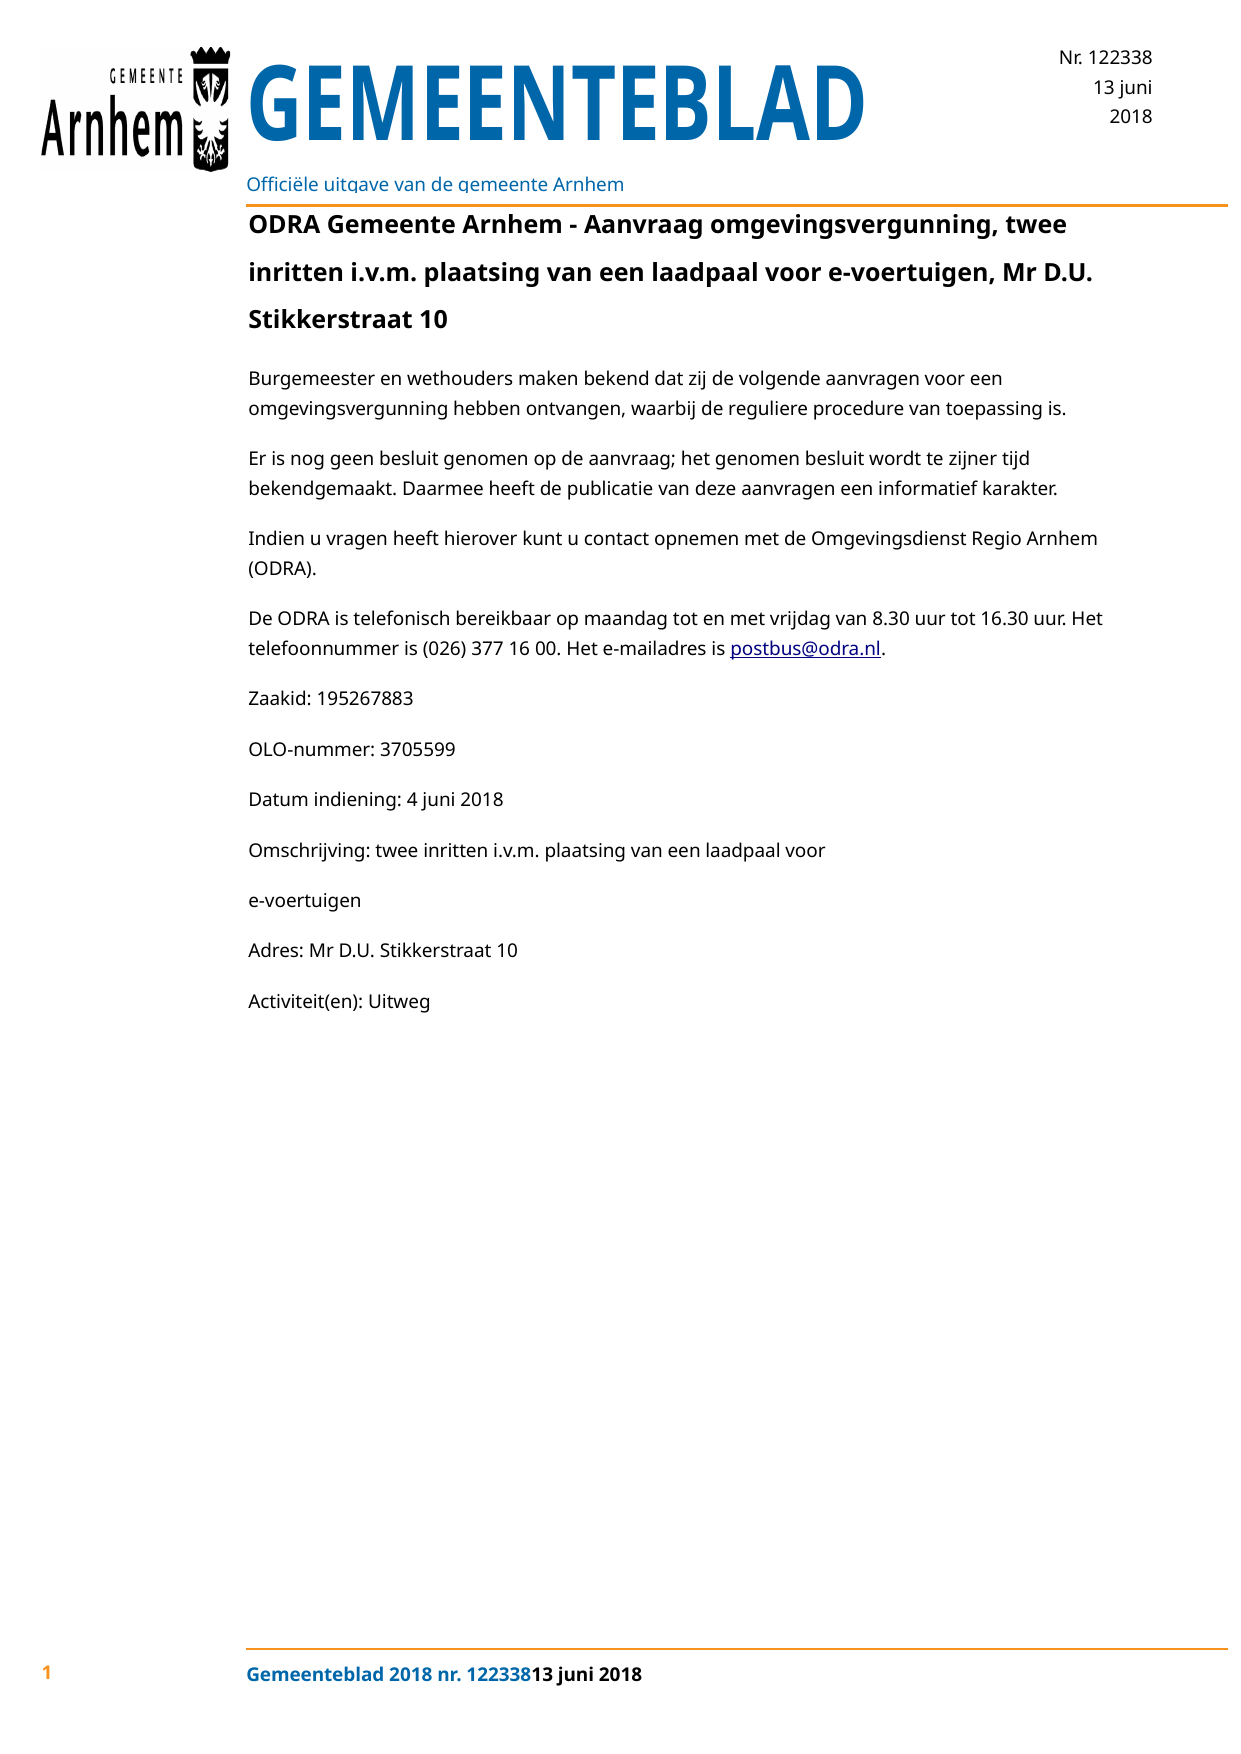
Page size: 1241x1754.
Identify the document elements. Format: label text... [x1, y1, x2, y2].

text Er is nog geen besluit genomen op de aanvraag; het genomen besluit wordt te zijner tijd bekendgemaakt. Daarmee heeft de publicatie van deze aanvragen een informatief karakter. [248, 446, 1152, 501]
text Indien u vragen heeft hierover kunt u contact opnemen met de Omgevingsdienst Regio Arnhem (ODRA). [248, 526, 1152, 581]
text Activiteit(en): Uitweg [248, 988, 1152, 1014]
text Datum indiening: 4 juni 2018 [248, 786, 1152, 812]
text Zaakid: 195267883 [248, 686, 1152, 711]
text Omschrijving: twee inritten i.v.m. plaatsing van een laadpaal voor [248, 837, 1152, 862]
text e-voertuigen [248, 887, 1152, 913]
text Burgemeester en wethouders maken bekend dat zij de volgende aanvragen voor een omgevingsvergunning hebben ontvangen, waarbij de reguliere procedure van toepassing is. [248, 366, 1152, 421]
picture [41, 47, 231, 172]
text ODRA Gemeente Arnhem - Aanvraag omgevingsvergunning, twee inritten i.v.m. plaatsing van een laadpaal voor e-voertuigen, Mr D.U. Stikkerstraat 10 [248, 207, 1152, 336]
text Adres: Mr D.U. Stikkerstraat 10 [248, 938, 1152, 963]
text De ODRA is telefonisch bereikbaar op maandag tot en met vrijdag van 8.30 uur tot 16.30 uur. Het telefoonnummer is (026) 377 16 00. Het e-mailadres is postbus@odra.nl. [248, 606, 1152, 661]
text OLO-nummer: 3705599 [248, 736, 1152, 762]
